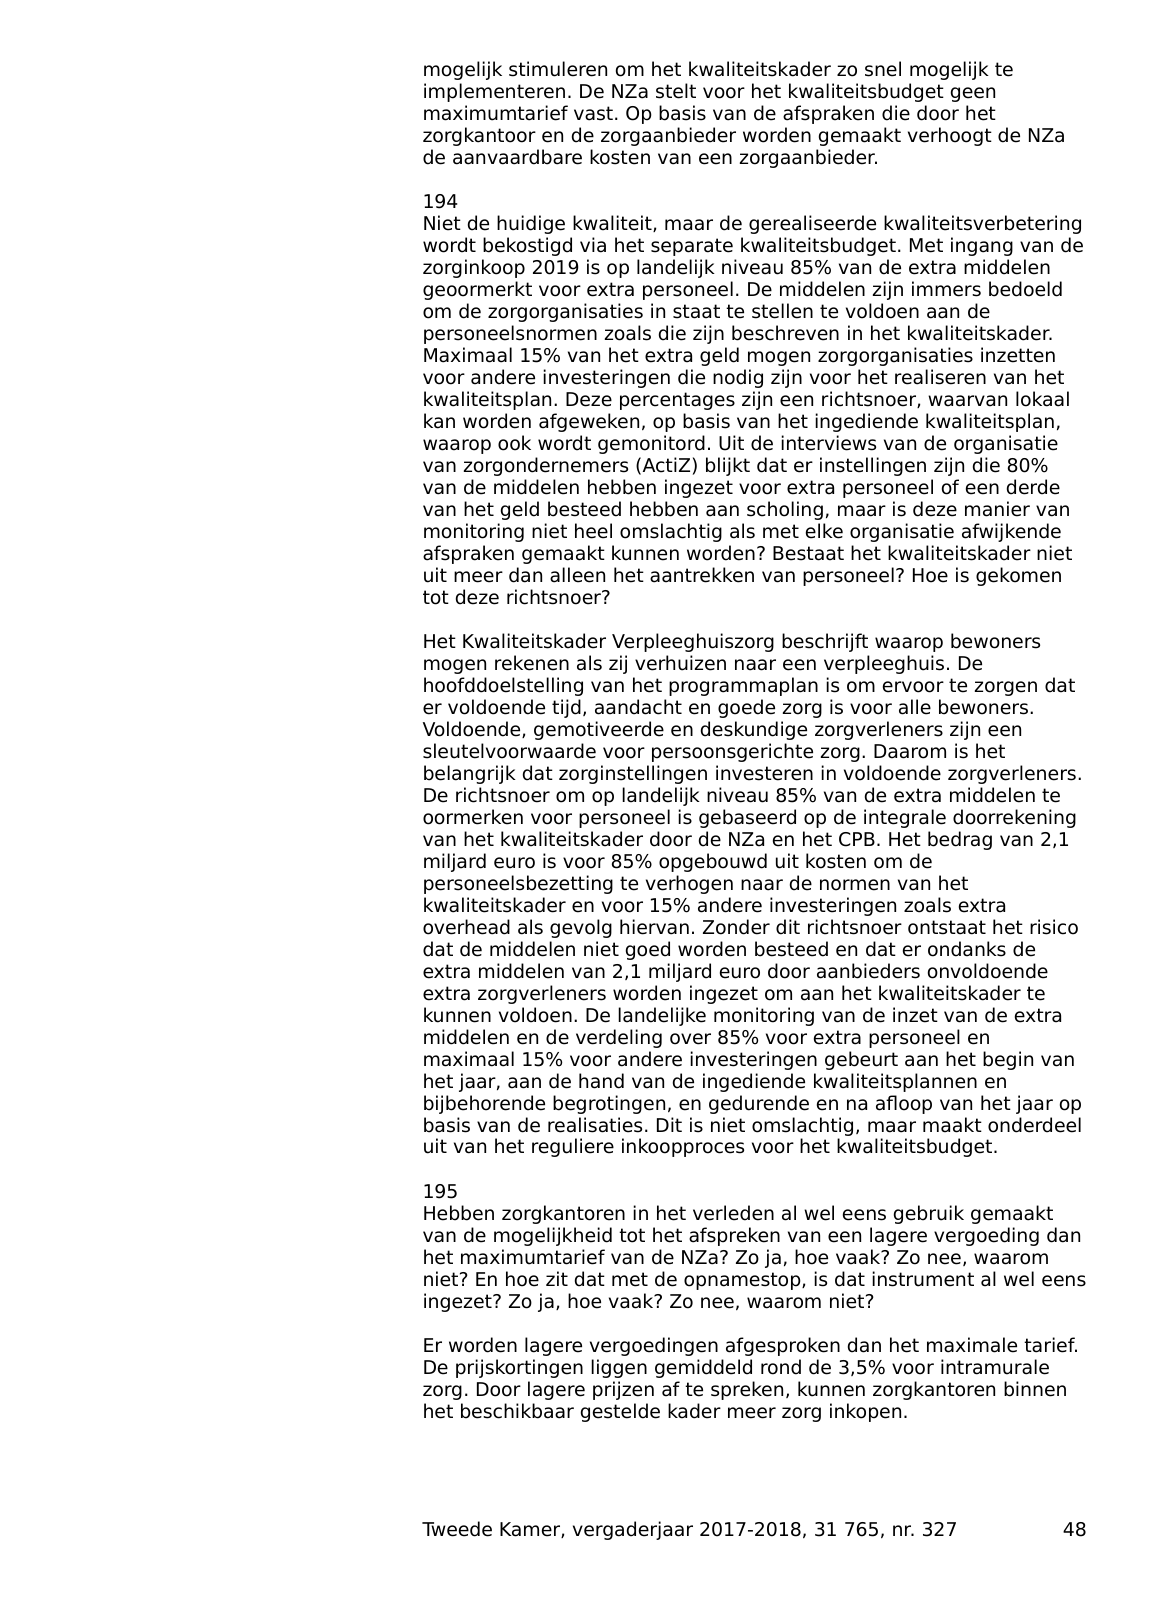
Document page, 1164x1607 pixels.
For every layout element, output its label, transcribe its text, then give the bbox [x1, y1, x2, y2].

text Er worden lagere vergoedingen afgesproken dan het maximale tarief. De prijskortingen liggen gemiddeld rond de 3,5% voor intramurale zorg. Door lagere prijzen af te spreken, kunnen zorgkantoren binnen het beschikbaar gestelde kader meer zorg inkopen. [422, 1335, 1087, 1423]
text Hebben zorgkantoren in het verleden al wel eens gebruik gemaakt van de mogelijkheid tot het afspreken van een lagere vergoeding dan het maximumtarief van de NZa? Zo ja, hoe vaak? Zo nee, waarom niet? En hoe zit dat met de opnamestop, is dat instrument al wel eens ingezet? Zo ja, hoe vaak? Zo nee, waarom niet? [422, 1203, 1087, 1312]
text Niet de huidige kwaliteit, maar de gerealiseerde kwaliteitsverbetering wordt bekostigd via het separate kwaliteitsbudget. Met ingang van de zorginkoop 2019 is op landelijk niveau 85% van de extra middelen geoormerkt voor extra personeel. De middelen zijn immers bedoeld om de zorgorganisaties in staat te stellen te voldoen aan de personeelsnormen zoals die zijn beschreven in het kwaliteitskader. Maximaal 15% van het extra geld mogen zorgorganisaties inzetten voor andere investeringen die nodig zijn voor het realiseren van het kwaliteitsplan. Deze percentages zijn een richtsnoer, waarvan lokaal kan worden afgeweken, op basis van het ingediende kwaliteitsplan, waarop ook wordt gemonitord. Uit de interviews van de organisatie van zorgondernemers (ActiZ) blijkt dat er instellingen zijn die 80% van de middelen hebben ingezet voor extra personeel of een derde van het geld besteed hebben aan scholing, maar is deze manier van monitoring niet heel omslachtig als met elke organisatie afwijkende afspraken gemaakt kunnen worden? Bestaat het kwaliteitskader niet uit meer dan alleen het aantrekken van personeel? Hoe is gekomen tot deze richtsnoer? [422, 213, 1087, 609]
text Het Kwaliteitskader Verpleeghuiszorg beschrijft waarop bewoners mogen rekenen als zij verhuizen naar een verpleeghuis. De hoofddoelstelling van het programmaplan is om ervoor te zorgen dat er voldoende tijd, aandacht en goede zorg is voor alle bewoners. Voldoende, gemotiveerde en deskundige zorgverleners zijn een sleutelvoorwaarde voor persoonsgerichte zorg. Daarom is het belangrijk dat zorginstellingen investeren in voldoende zorgverleners. De richtsnoer om op landelijk niveau 85% van de extra middelen te oormerken voor personeel is gebaseerd op de integrale doorrekening van het kwaliteitskader door de NZa en het CPB. Het bedrag van 2,1 miljard euro is voor 85% opgebouwd uit kosten om de personeelsbezetting te verhogen naar de normen van het kwaliteitskader en voor 15% andere investeringen zoals extra overhead als gevolg hiervan. Zonder dit richtsnoer ontstaat het risico dat de middelen niet goed worden besteed en dat er ondanks de extra middelen van 2,1 miljard euro door aanbieders onvoldoende extra zorgverleners worden ingezet om aan het kwaliteitskader te kunnen voldoen. De landelijke monitoring van de inzet van de extra middelen en de verdeling over 85% voor extra personeel en maximaal 15% voor andere investeringen gebeurt aan het begin van het jaar, aan de hand van de ingediende kwaliteitsplannen en bijbehorende begrotingen, en gedurende en na afloop van het jaar op basis van de realisaties. Dit is niet omslachtig, maar maakt onderdeel uit van het reguliere inkoopproces voor het kwaliteitsbudget. [422, 631, 1087, 1158]
text 195 [422, 1181, 1087, 1203]
text 194 [422, 191, 1087, 213]
text mogelijk stimuleren om het kwaliteitskader zo snel mogelijk te implementeren. De NZa stelt voor het kwaliteitsbudget geen maximumtarief vast. Op basis van de afspraken die door het zorgkantoor en de zorgaanbieder worden gemaakt verhoogt de NZa de aanvaardbare kosten van een zorgaanbieder. [422, 59, 1087, 169]
